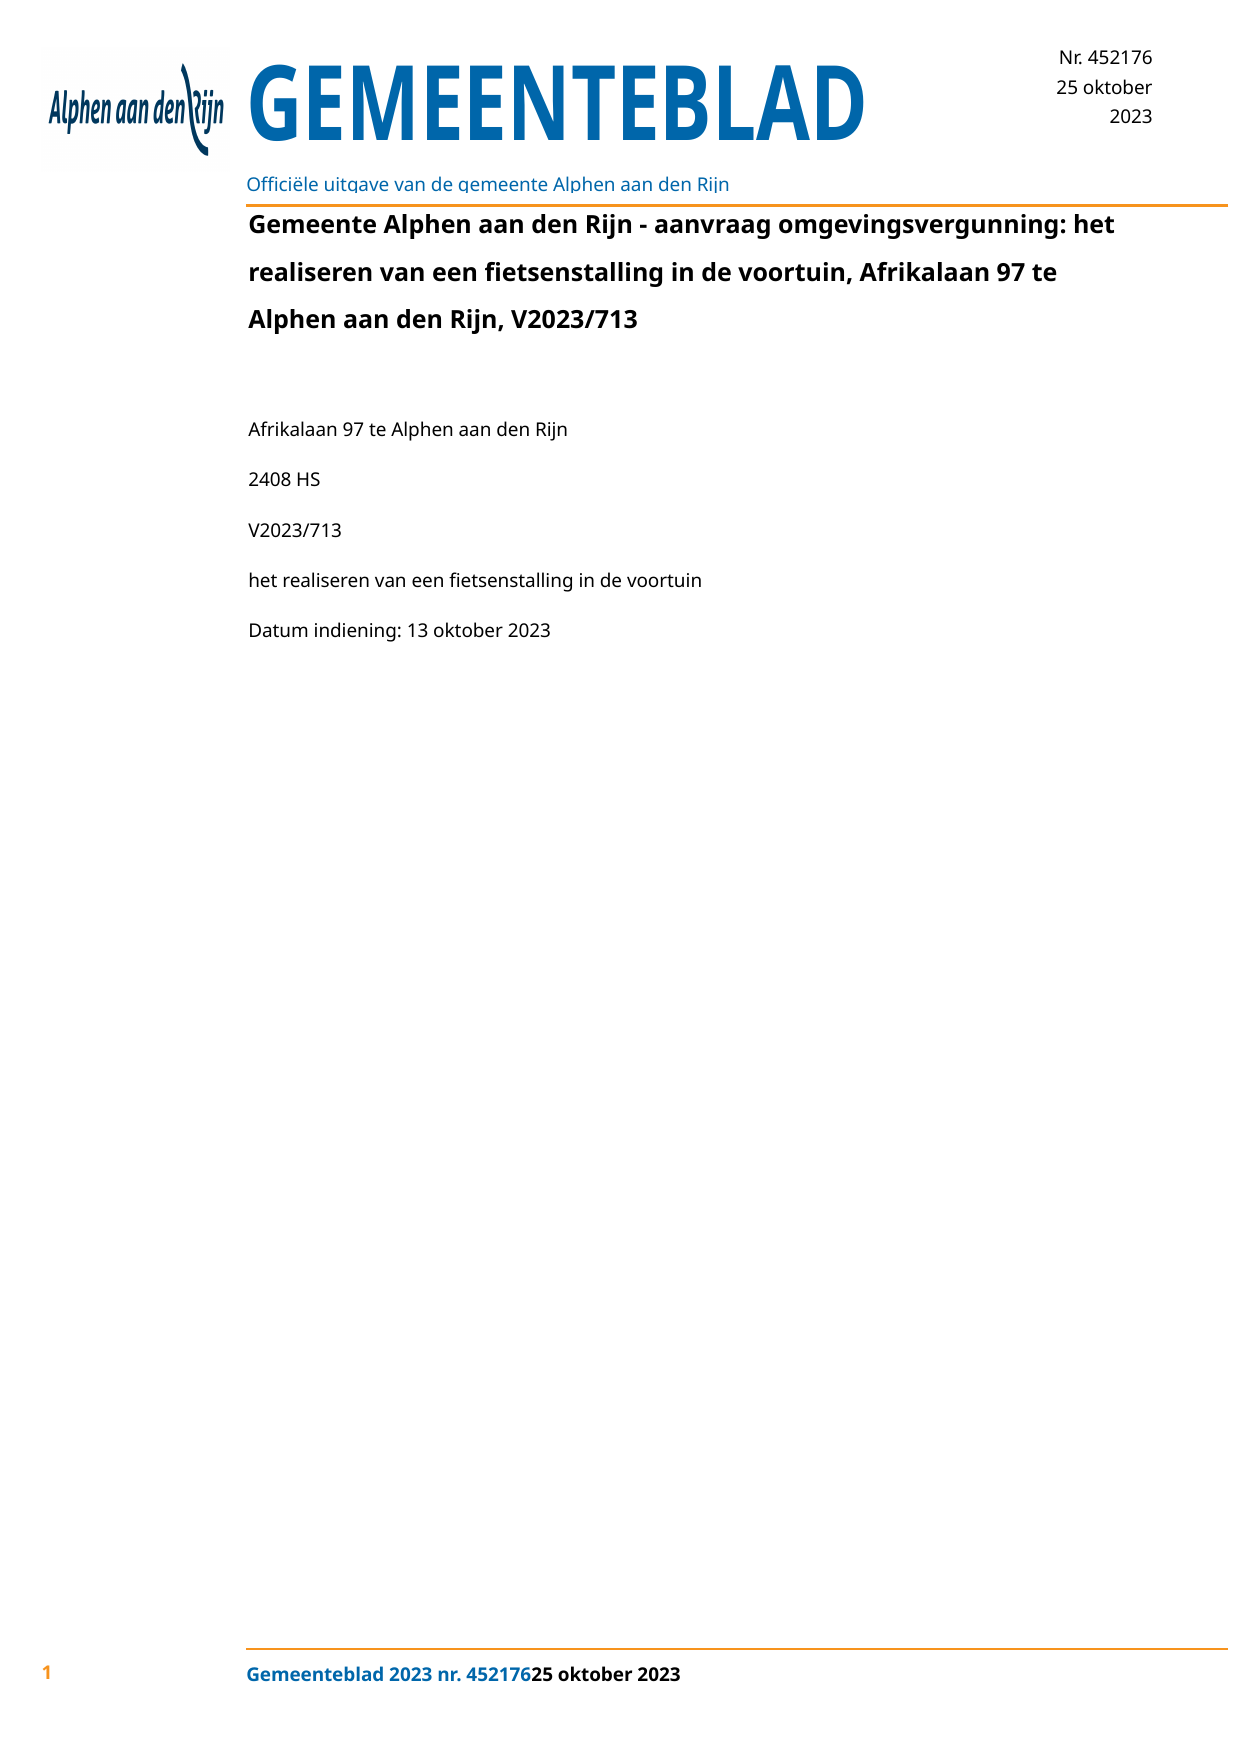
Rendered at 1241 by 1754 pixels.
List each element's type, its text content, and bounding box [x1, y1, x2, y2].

text 2408 HS [248, 466, 1152, 492]
text Afrikalaan 97 te Alphen aan den Rijn [248, 416, 1152, 442]
text Datum indiening: 13 oktober 2023 [248, 618, 1152, 643]
text Gemeente Alphen aan den Rijn - aanvraag omgevingsvergunning: het realiseren van een fietsenstalling in de voortuin, Afrikalaan 97 te Alphen aan den Rijn, V2023/713 [248, 207, 1152, 336]
picture [41, 47, 231, 172]
text V2023/713 [248, 517, 1152, 542]
text het realiseren van een fietsenstalling in de voortuin [248, 567, 1152, 593]
